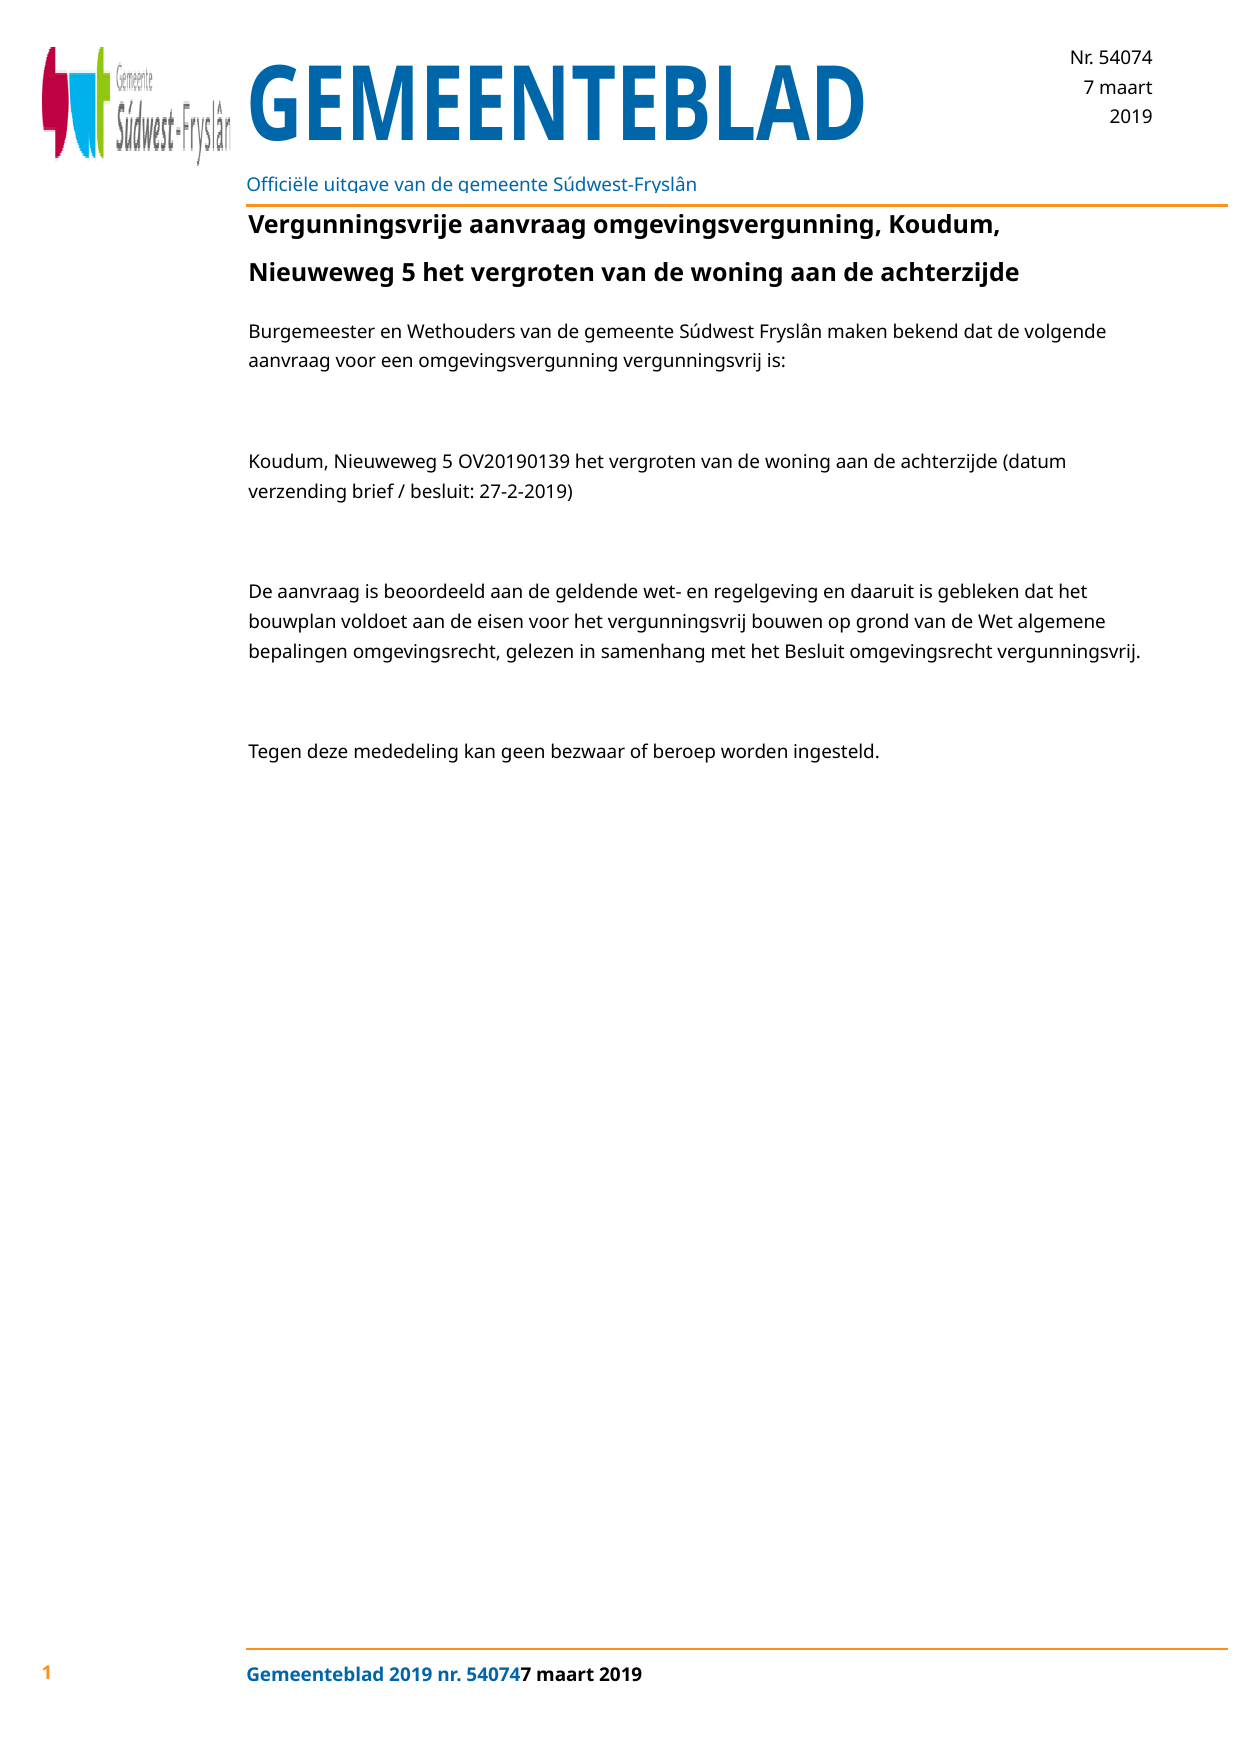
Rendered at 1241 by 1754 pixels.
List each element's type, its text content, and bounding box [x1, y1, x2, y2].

text Koudum, Nieuweweg 5 OV20190139 het vergroten van de woning aan de achterzijde (datum verzending brief / besluit: 27-2-2019) [248, 448, 1152, 504]
text Vergunningsvrije aanvraag omgevingsvergunning, Koudum, Nieuweweg 5 het vergroten van de woning aan de achterzijde [248, 207, 1152, 288]
text Tegen deze mededeling kan geen bezwaar of beroep worden ingesteld. [248, 739, 1152, 764]
text Burgemeester en Wethouders van de gemeente Súdwest Fryslân maken bekend dat de volgende aanvraag voor een omgevingsvergunning vergunningsvrij is: [248, 318, 1152, 373]
picture [41, 47, 231, 172]
text De aanvraag is beoordeeld aan de geldende wet- en regelgeving en daaruit is gebleken dat het bouwplan voldoet aan de eisen voor het vergunningsvrij bouwen op grond van de Wet algemene bepalingen omgevingsrecht, gelezen in samenhang met het Besluit omgevingsrecht vergunningsvrij. [248, 579, 1152, 664]
